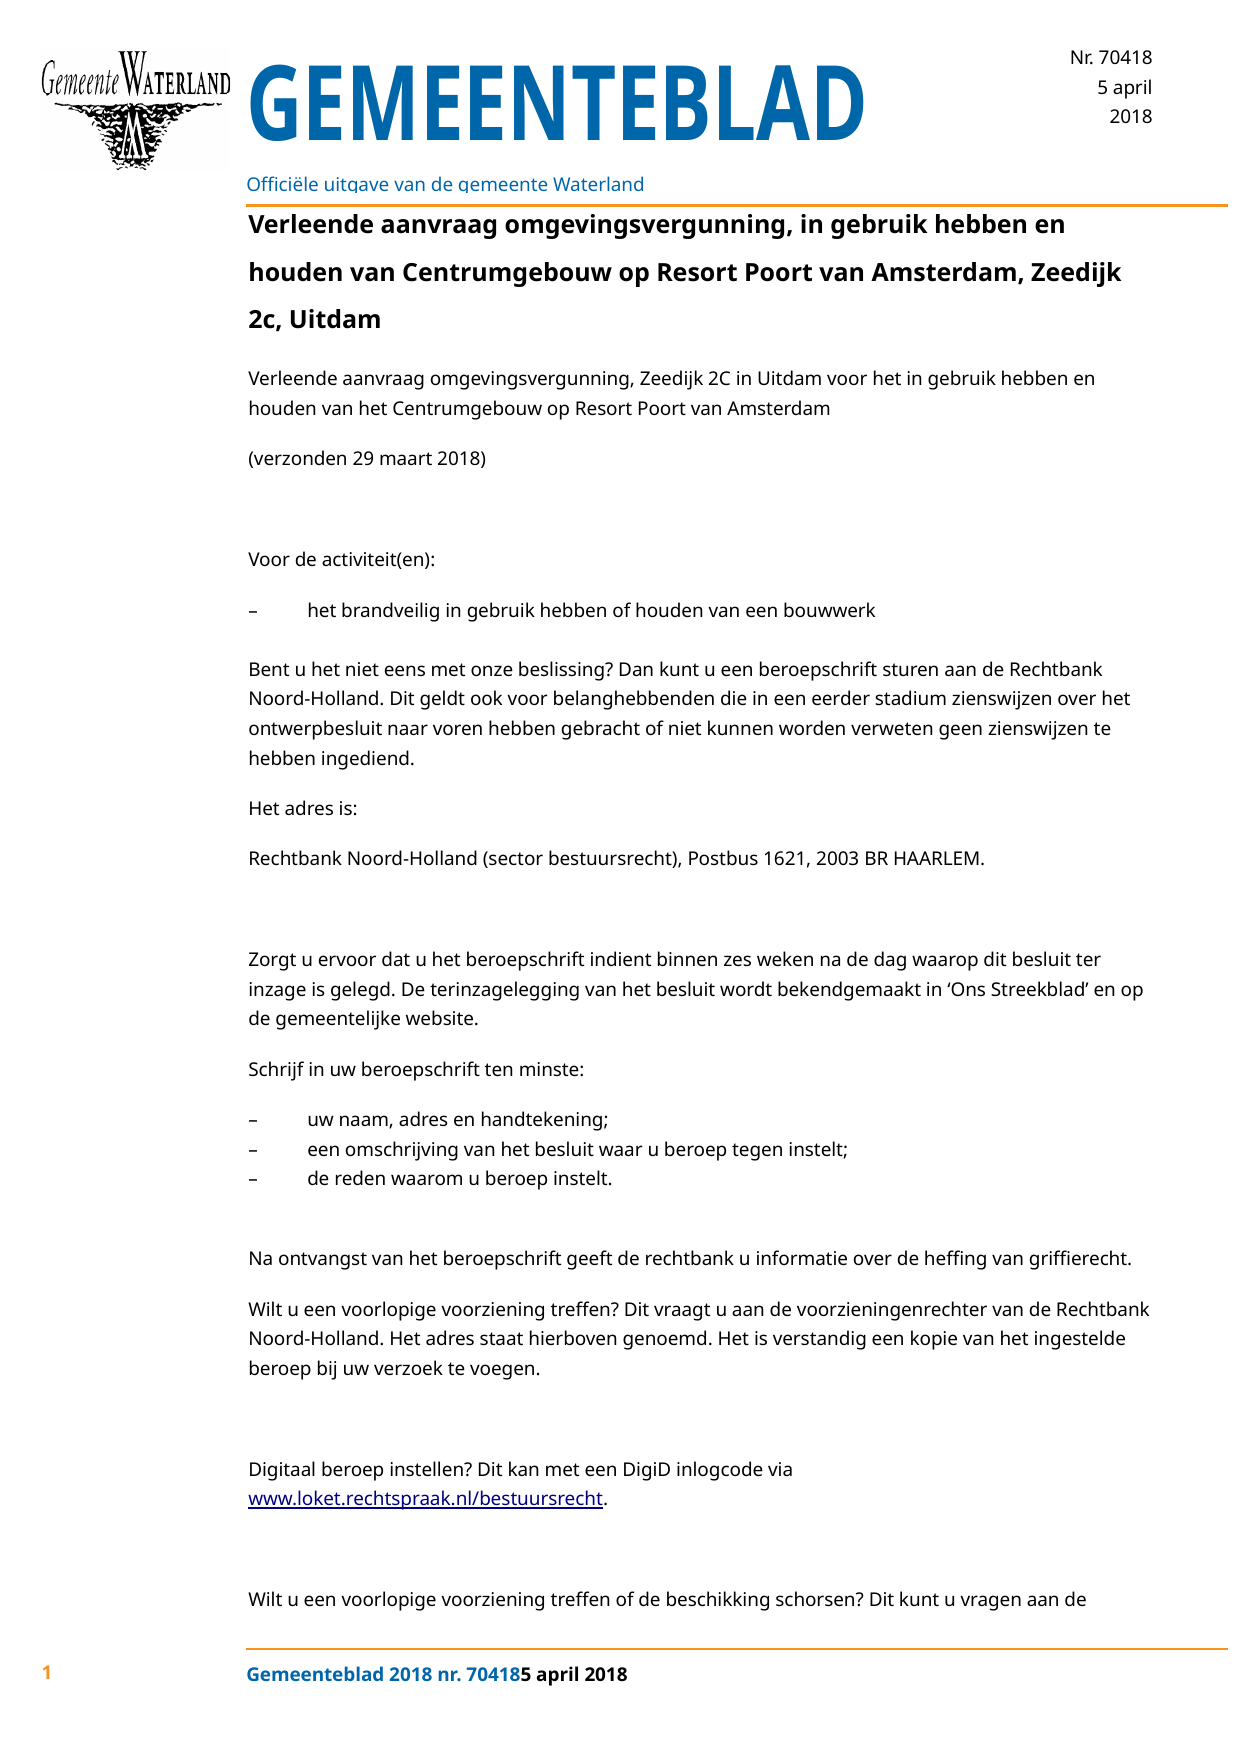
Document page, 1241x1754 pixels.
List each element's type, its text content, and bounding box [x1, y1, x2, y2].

list de reden waarom u beroep instelt. [248, 1166, 1152, 1191]
text (verzonden 29 maart 2018) [248, 446, 1152, 471]
text Schrijf in uw beroepschrift ten minste: [248, 1056, 1152, 1082]
text Zorgt u ervoor dat u het beroepschrift indient binnen zes weken na de dag waarop dit besluit ter inzage is gelegd. De terinzagelegging van het besluit wordt bekendgemaakt in ‘Ons Streekblad’ en op de gemeentelijke website. [248, 946, 1152, 1031]
text Rechtbank Noord-Holland (sector bestuursrecht), Postbus 1621, 2003 BR HAARLEM. [248, 846, 1152, 871]
text Na ontvangst van het beroepschrift geeft de rechtbank u informatie over de heffing van griffierecht. [248, 1246, 1152, 1271]
text Het adres is: [248, 795, 1152, 821]
text Verleende aanvraag omgevingsvergunning, in gebruik hebben en houden van Centrumgebouw op Resort Poort van Amsterdam, Zeedijk 2c, Uitdam [248, 207, 1152, 336]
text Bent u het niet eens met onze beslissing? Dan kunt u een beroepschrift sturen aan de Rechtbank Noord-Holland. Dit geldt ook voor belanghebbenden die in een eerder stadium zienswijzen over het ontwerpbesluit naar voren hebben gebracht of niet kunnen worden verweten geen zienswijzen te hebben ingediend. [248, 656, 1152, 770]
text Wilt u een voorlopige voorziening treffen? Dit vraagt u aan de voorzieningenrechter van de Rechtbank Noord-Holland. Het adres staat hierboven genoemd. Het is verstandig een kopie van het ingestelde beroep bij uw verzoek te voegen. [248, 1296, 1152, 1381]
text Verleende aanvraag omgevingsvergunning, Zeedijk 2C in Uitdam voor het in gebruik hebben en houden van het Centrumgebouw op Resort Poort van Amsterdam [248, 366, 1152, 421]
text Digitaal beroep instellen? Dit kan met een DigiD inlogcode via www.loket.rechtspraak.nl/bestuursrecht. [248, 1456, 1152, 1511]
list uw naam, adres en handtekening; [248, 1106, 1152, 1132]
text Wilt u een voorlopige voorziening treffen of de beschikking schorsen? Dit kunt u vragen aan de [248, 1586, 1152, 1612]
list het brandveilig in gebruik hebben of houden van een bouwwerk [248, 597, 1152, 622]
text Voor de activiteit(en): [248, 546, 1152, 572]
list een omschrijving van het besluit waar u beroep tegen instelt; [248, 1136, 1152, 1162]
picture [41, 47, 231, 172]
